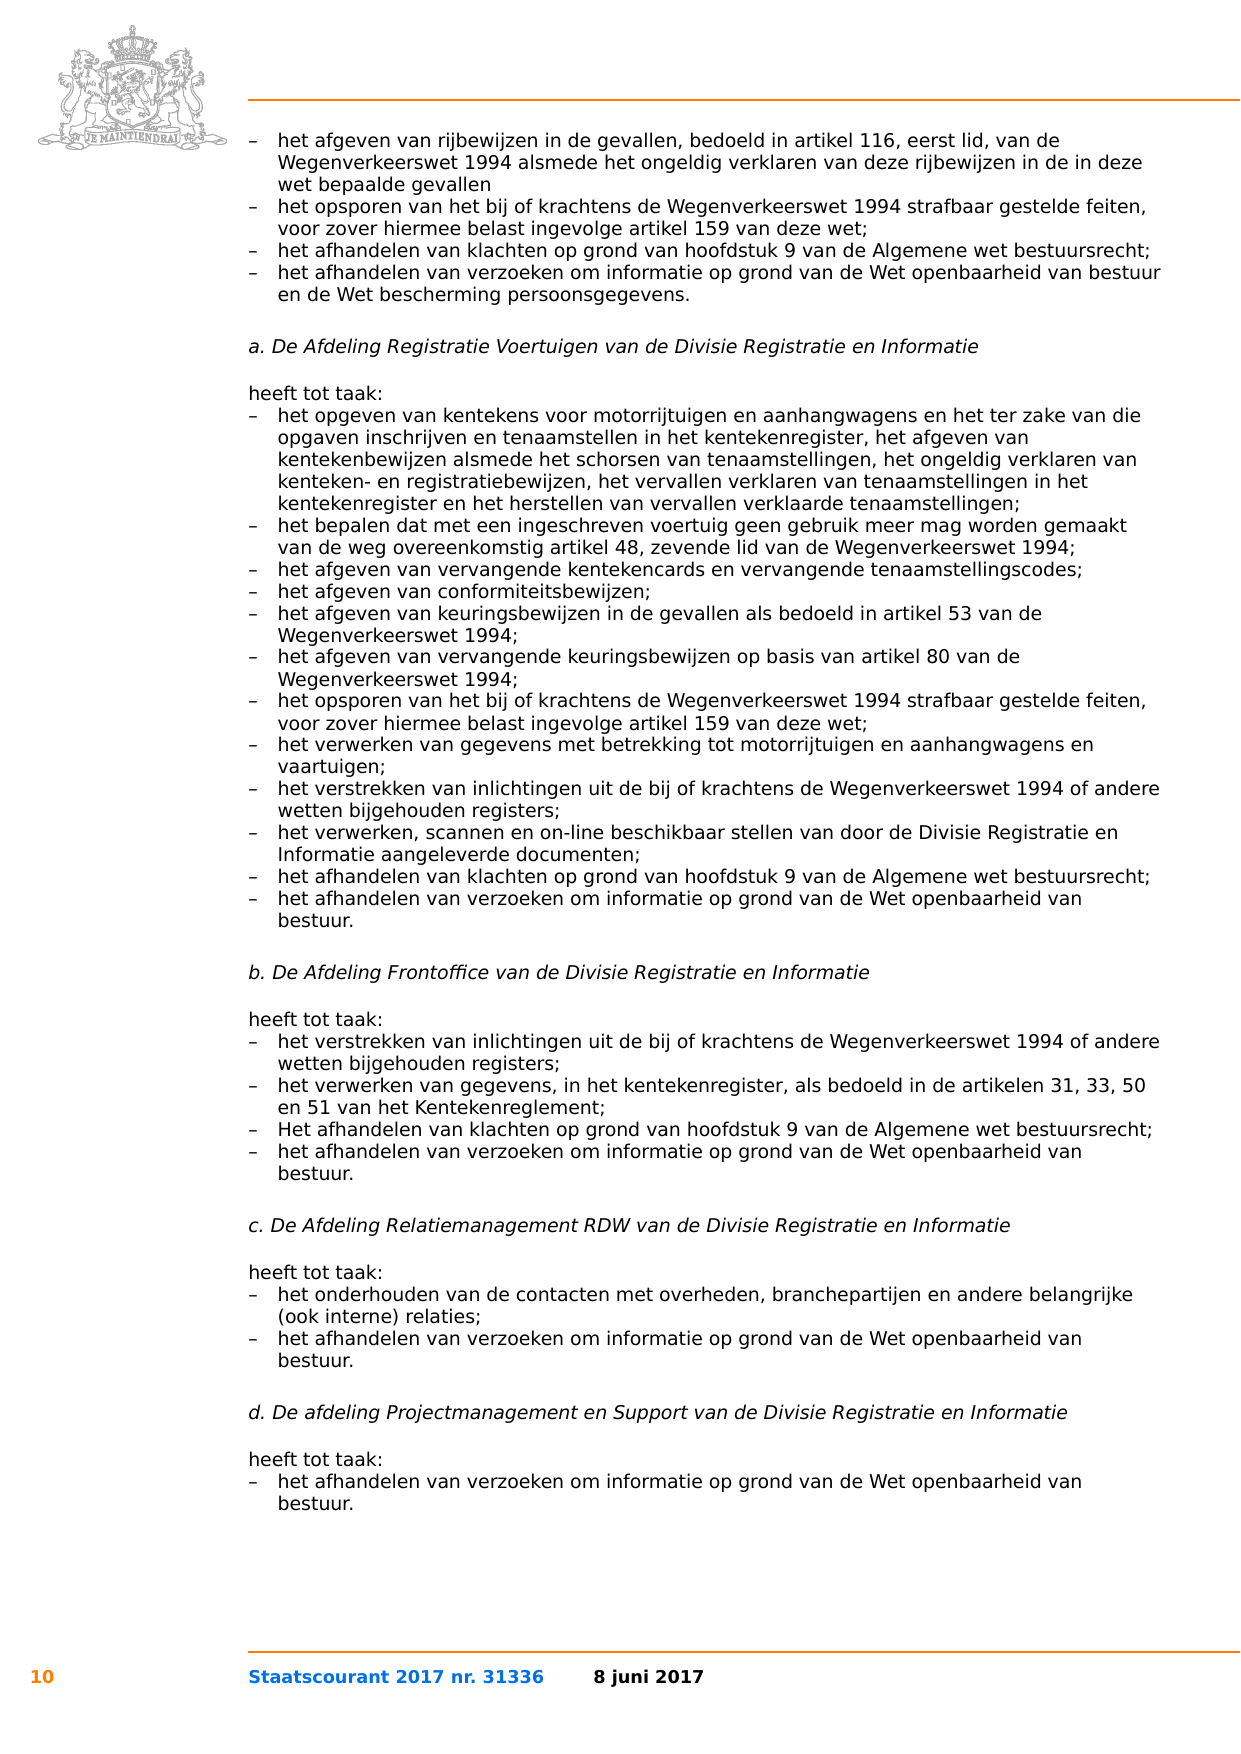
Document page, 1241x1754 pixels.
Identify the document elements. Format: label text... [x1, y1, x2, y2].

text – het opgeven van kentekens voor motorrijtuigen en aanhangwagens en het ter zake van die opgaven inschrijven en tenaamstellen in het kentekenregister, het afgeven van kentekenbewijzen alsmede het schorsen van tenaamstellingen, het ongeldig verklaren van kenteken- en registratiebewijzen, het vervallen verklaren van tenaamstellingen in het kentekenregister en het herstellen van vervallen verklaarde tenaamstellingen; [248, 405, 1163, 514]
picture [38, 25, 227, 150]
subtitle a. De Afdeling Registratie Voertuigen van de Divisie Registratie en Informatie [248, 336, 1163, 358]
text – Het afhandelen van klachten op grond van hoofdstuk 9 van de Algemene wet bestuursrecht; [248, 1119, 1163, 1141]
subtitle b. De Afdeling Frontoffice van de Divisie Registratie en Informatie [248, 962, 1163, 984]
text – het afgeven van vervangende kentekencards en vervangende tenaamstellingscodes; [248, 558, 1163, 581]
text heeft tot taak: [248, 383, 1163, 405]
text – het afhandelen van verzoeken om informatie op grond van de Wet openbaarheid van bestuur. [248, 888, 1163, 932]
text – het afhandelen van verzoeken om informatie op grond van de Wet openbaarheid van bestuur. [248, 1471, 1163, 1515]
text – het afgeven van keuringsbewijzen in de gevallen als bedoeld in artikel 53 van de Wegenverkeerswet 1994; [248, 602, 1163, 646]
text – het bepalen dat met een ingeschreven voertuig geen gebruik meer mag worden gemaakt van de weg overeenkomstig artikel 48, zevende lid van de Wegenverkeerswet 1994; [248, 514, 1163, 558]
text – het opsporen van het bij of krachtens de Wegenverkeerswet 1994 strafbaar gestelde feiten, voor zover hiermee belast ingevolge artikel 159 van deze wet; [248, 196, 1163, 240]
text – het afgeven van rijbewijzen in de gevallen, bedoeld in artikel 116, eerst lid, van de Wegenverkeerswet 1994 alsmede het ongeldig verklaren van deze rijbewijzen in de in deze wet bepaalde gevallen [248, 130, 1163, 196]
text – het verstrekken van inlichtingen uit de bij of krachtens de Wegenverkeerswet 1994 of andere wetten bijgehouden registers; [248, 778, 1163, 822]
text – het afhandelen van klachten op grond van hoofdstuk 9 van de Algemene wet bestuursrecht; [248, 866, 1163, 888]
text – het onderhouden van de contacten met overheden, branchepartijen en andere belangrijke (ook interne) relaties; [248, 1284, 1163, 1328]
subtitle c. De Afdeling Relatiemanagement RDW van de Divisie Registratie en Informatie [248, 1215, 1163, 1237]
text – het afhandelen van verzoeken om informatie op grond van de Wet openbaarheid van bestuur. [248, 1328, 1163, 1372]
text – het opsporen van het bij of krachtens de Wegenverkeerswet 1994 strafbaar gestelde feiten, voor zover hiermee belast ingevolge artikel 159 van deze wet; [248, 690, 1163, 734]
text – het afhandelen van verzoeken om informatie op grond van de Wet openbaarheid van bestuur. [248, 1141, 1163, 1185]
text – het verwerken van gegevens met betrekking tot motorrijtuigen en aanhangwagens en vaartuigen; [248, 734, 1163, 778]
text heeft tot taak: [248, 1009, 1163, 1031]
text – het afhandelen van klachten op grond van hoofdstuk 9 van de Algemene wet bestuursrecht; [248, 240, 1163, 262]
text heeft tot taak: [248, 1262, 1163, 1284]
text – het verwerken, scannen en on-line beschikbaar stellen van door de Divisie Registratie en Informatie aangeleverde documenten; [248, 822, 1163, 866]
text – het afhandelen van verzoeken om informatie op grond van de Wet openbaarheid van bestuur en de Wet bescherming persoonsgegevens. [248, 262, 1163, 306]
text – het afgeven van vervangende keuringsbewijzen op basis van artikel 80 van de Wegenverkeerswet 1994; [248, 646, 1163, 690]
text – het afgeven van conformiteitsbewijzen; [248, 581, 1163, 602]
text – het verwerken van gegevens, in het kentekenregister, als bedoeld in de artikelen 31, 33, 50 en 51 van het Kentekenreglement; [248, 1075, 1163, 1119]
text heeft tot taak: [248, 1449, 1163, 1471]
subtitle d. De afdeling Projectmanagement en Support van de Divisie Registratie en Informatie [248, 1402, 1163, 1424]
text – het verstrekken van inlichtingen uit de bij of krachtens de Wegenverkeerswet 1994 of andere wetten bijgehouden registers; [248, 1031, 1163, 1075]
